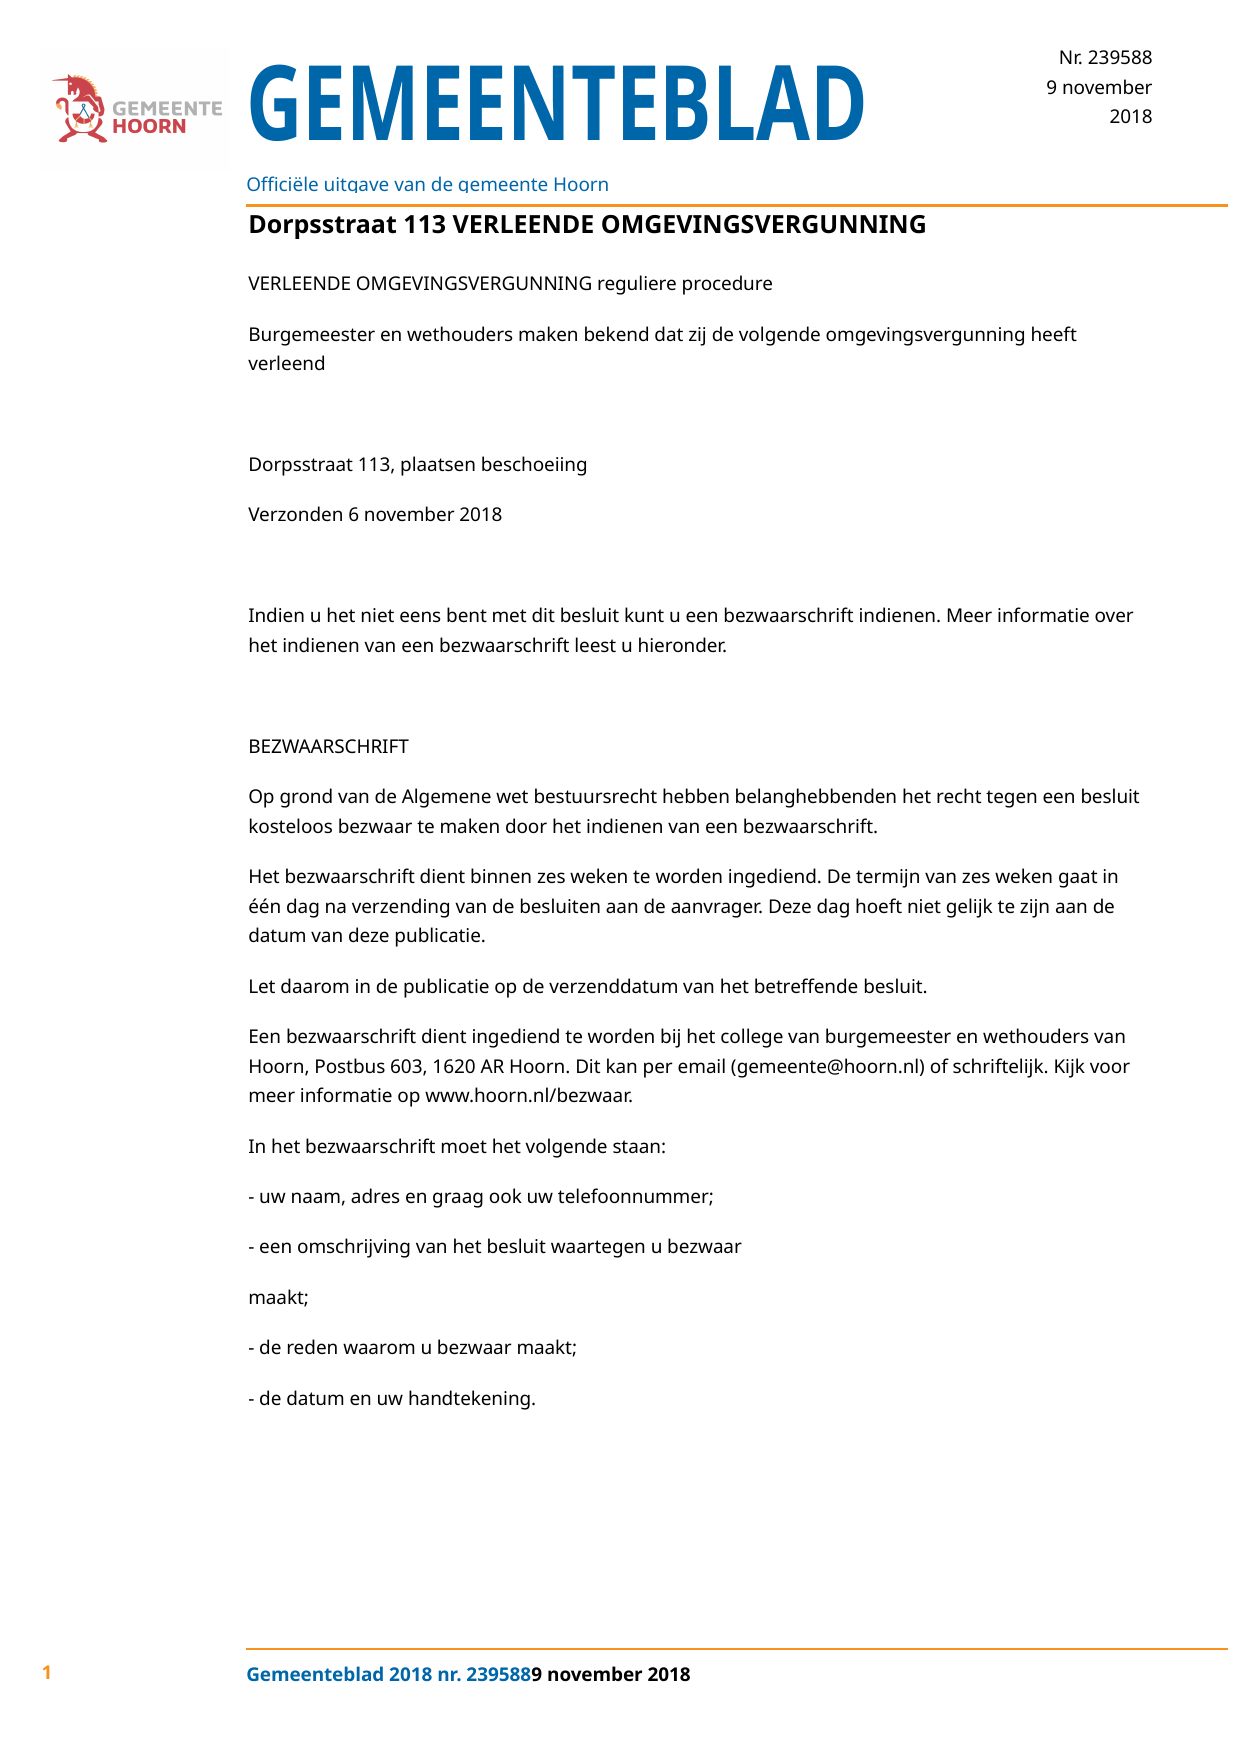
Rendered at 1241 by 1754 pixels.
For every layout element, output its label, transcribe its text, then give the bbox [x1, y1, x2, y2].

text - de datum en uw handtekening. [248, 1385, 1152, 1411]
text Let daarom in de publicatie op de verzenddatum van het betreffende besluit. [248, 973, 1152, 998]
text VERLEENDE OMGEVINGSVERGUNNING reguliere procedure [248, 270, 1152, 296]
text Burgemeester en wethouders maken bekend dat zij de volgende omgevingsvergunning heeft verleend [248, 321, 1152, 376]
text In het bezwaarschrift moet het volgende staan: [248, 1133, 1152, 1158]
text - een omschrijving van het besluit waartegen u bezwaar [248, 1234, 1152, 1259]
text Dorpsstraat 113, plaatsen beschoeiing [248, 451, 1152, 477]
text Op grond van de Algemene wet bestuursrecht hebben belanghebbenden het recht tegen een besluit kosteloos bezwaar te maken door het indienen van een bezwaarschrift. [248, 783, 1152, 838]
text - uw naam, adres en graag ook uw telefoonnummer; [248, 1183, 1152, 1209]
text Indien u het niet eens bent met dit besluit kunt u een bezwaarschrift indienen. Meer informatie over het indienen van een bezwaarschrift leest u hieronder. [248, 602, 1152, 658]
text Een bezwaarschrift dient ingediend te worden bij het college van burgemeester en wethouders van Hoorn, Postbus 603, 1620 AR Hoorn. Dit kan per email (gemeente@hoorn.nl) of schriftelijk. Kijk voor meer informatie op www.hoorn.nl/bezwaar. [248, 1023, 1152, 1108]
text Dorpsstraat 113 VERLEENDE OMGEVINGSVERGUNNING [248, 207, 1152, 241]
text - de reden waarom u bezwaar maakt; [248, 1334, 1152, 1360]
text maakt; [248, 1284, 1152, 1310]
picture [41, 47, 231, 172]
text BEZWAARSCHRIFT [248, 733, 1152, 758]
text Het bezwaarschrift dient binnen zes weken te worden ingediend. De termijn van zes weken gaat in één dag na verzending van de besluiten aan de aanvrager. Deze dag hoeft niet gelijk te zijn aan de datum van deze publicatie. [248, 863, 1152, 948]
text Verzonden 6 november 2018 [248, 502, 1152, 527]
